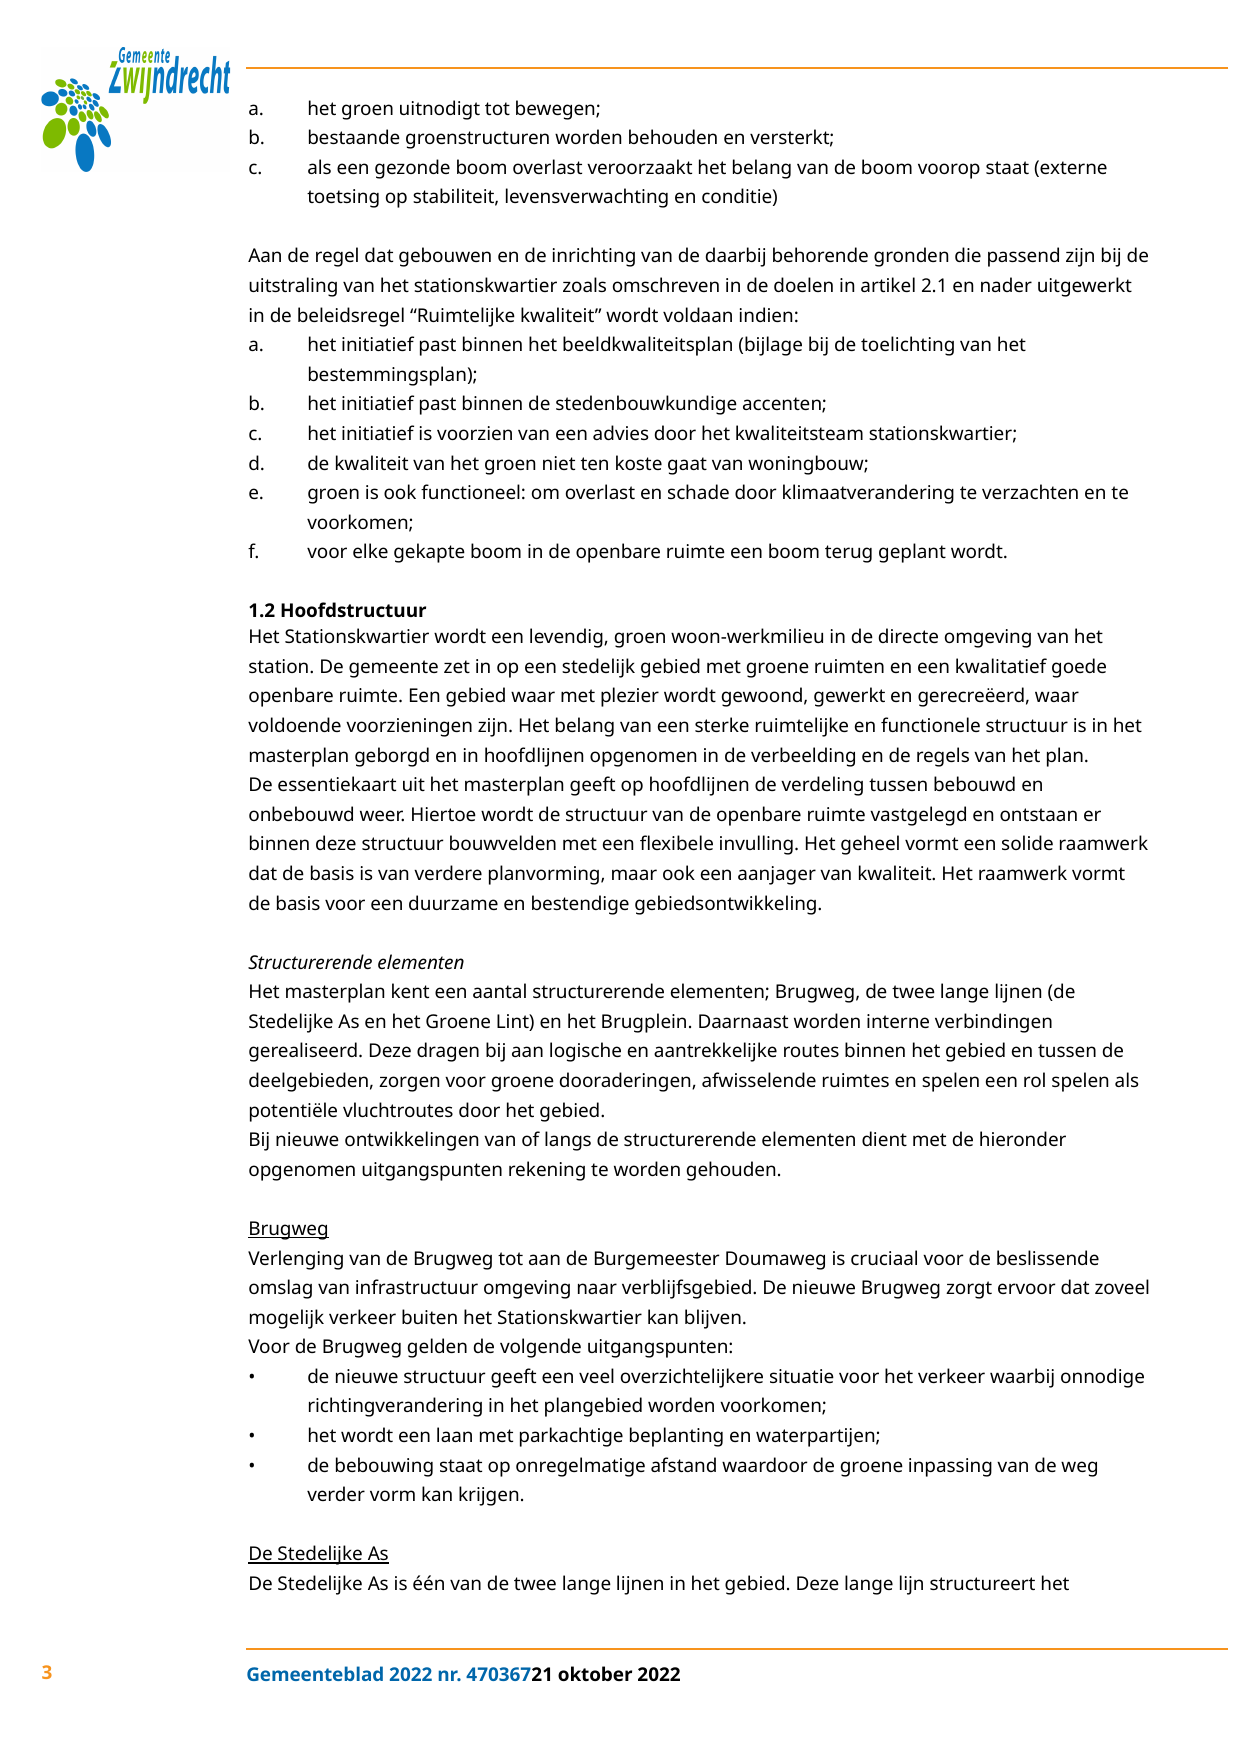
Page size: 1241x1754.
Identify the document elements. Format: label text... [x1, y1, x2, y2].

list het initiatief past binnen de stedenbouwkundige accenten; [248, 391, 1152, 416]
text Het Stationskwartier wordt een levendig, groen woon-werkmilieu in de directe omgeving van het station. De gemeente zet in op een stedelijk gebied met groene ruimten en een kwalitatief goede openbare ruimte. Een gebied waar met plezier wordt gewoond, gewerkt en gerecreëerd, waar voldoende voorzieningen zijn. Het belang van een sterke ruimtelijke en functionele structuur is in het masterplan geborgd en in hoofdlijnen opgenomen in de verbeelding en de regels van het plan. [248, 623, 1152, 767]
list groen is ook functioneel: om overlast en schade door klimaatverandering te verzachten en te voorkomen; [248, 479, 1152, 535]
list het wordt een laan met parkachtige beplanting en waterpartijen; [248, 1422, 1152, 1448]
text De Stedelijke As [248, 1541, 1152, 1566]
text Bij nieuwe ontwikkelingen van of langs de structurerende elementen dient met de hieronder opgenomen uitgangspunten rekening te worden gehouden. [248, 1126, 1152, 1182]
list de nieuwe structuur geeft een veel overzichtelijkere situatie voor het verkeer waarbij onnodige richtingverandering in het plangebied worden voorkomen; [248, 1363, 1152, 1418]
text Structurerende elementen [248, 949, 1152, 974]
text Brugweg [248, 1215, 1152, 1241]
list bestaande groenstructuren worden behouden en versterkt; [248, 124, 1152, 150]
list het initiatief past binnen het beeldkwaliteitsplan (bijlage bij de toelichting van het bestemmingsplan); [248, 331, 1152, 387]
text De essentiekaart uit het masterplan geeft op hoofdlijnen de verdeling tussen bebouwd en onbebouwd weer. Hiertoe wordt de structuur van de openbare ruimte vastgelegd en ontstaan er binnen deze structuur bouwvelden met een flexibele invulling. Het geheel vormt een solide raamwerk dat de basis is van verdere planvorming, maar ook een aanjager van kwaliteit. Het raamwerk vormt de basis voor een duurzame en bestendige gebiedsontwikkeling. [248, 771, 1152, 915]
text De Stedelijke As is één van de twee lange lijnen in het gebied. Deze lange lijn structureert het [248, 1570, 1152, 1596]
text Het masterplan kent een aantal structurerende elementen; Brugweg, de twee lange lijnen (de Stedelijke As en het Groene Lint) en het Brugplein. Daarnaast worden interne verbindingen gerealiseerd. Deze dragen bij aan logische en aantrekkelijke routes binnen het gebied en tussen de deelgebieden, zorgen voor groene dooraderingen, afwisselende ruimtes en spelen een rol spelen als potentiële vluchtroutes door het gebied. [248, 978, 1152, 1122]
list de bebouwing staat op onregelmatige afstand waardoor de groene inpassing van de weg verder vorm kan krijgen. [248, 1452, 1152, 1507]
text 1.2 Hoofdstructuur [248, 598, 1152, 623]
list het groen uitnodigt tot bewegen; [248, 95, 1152, 121]
text Verlenging van de Brugweg tot aan de Burgemeester Doumaweg is cruciaal voor de beslissende omslag van infrastructuur omgeving naar verblijfsgebied. De nieuwe Brugweg zorgt ervoor dat zoveel mogelijk verkeer buiten het Stationskwartier kan blijven. [248, 1245, 1152, 1329]
list als een gezonde boom overlast veroorzaakt het belang van de boom voorop staat (externe toetsing op stabiliteit, levensverwachting en conditie) [248, 154, 1152, 209]
picture [41, 47, 231, 172]
list het initiatief is voorzien van een advies door het kwaliteitsteam stationskwartier; [248, 420, 1152, 446]
list de kwaliteit van het groen niet ten koste gaat van woningbouw; [248, 450, 1152, 476]
text Voor de Brugweg gelden de volgende uitgangspunten: [248, 1333, 1152, 1359]
list voor elke gekapte boom in de openbare ruimte een boom terug geplant wordt. [248, 538, 1152, 564]
text Aan de regel dat gebouwen en de inrichting van de daarbij behorende gronden die passend zijn bij de uitstraling van het stationskwartier zoals omschreven in de doelen in artikel 2.1 en nader uitgewerkt in de beleidsregel “Ruimtelijke kwaliteit” wordt voldaan indien: [248, 243, 1152, 328]
